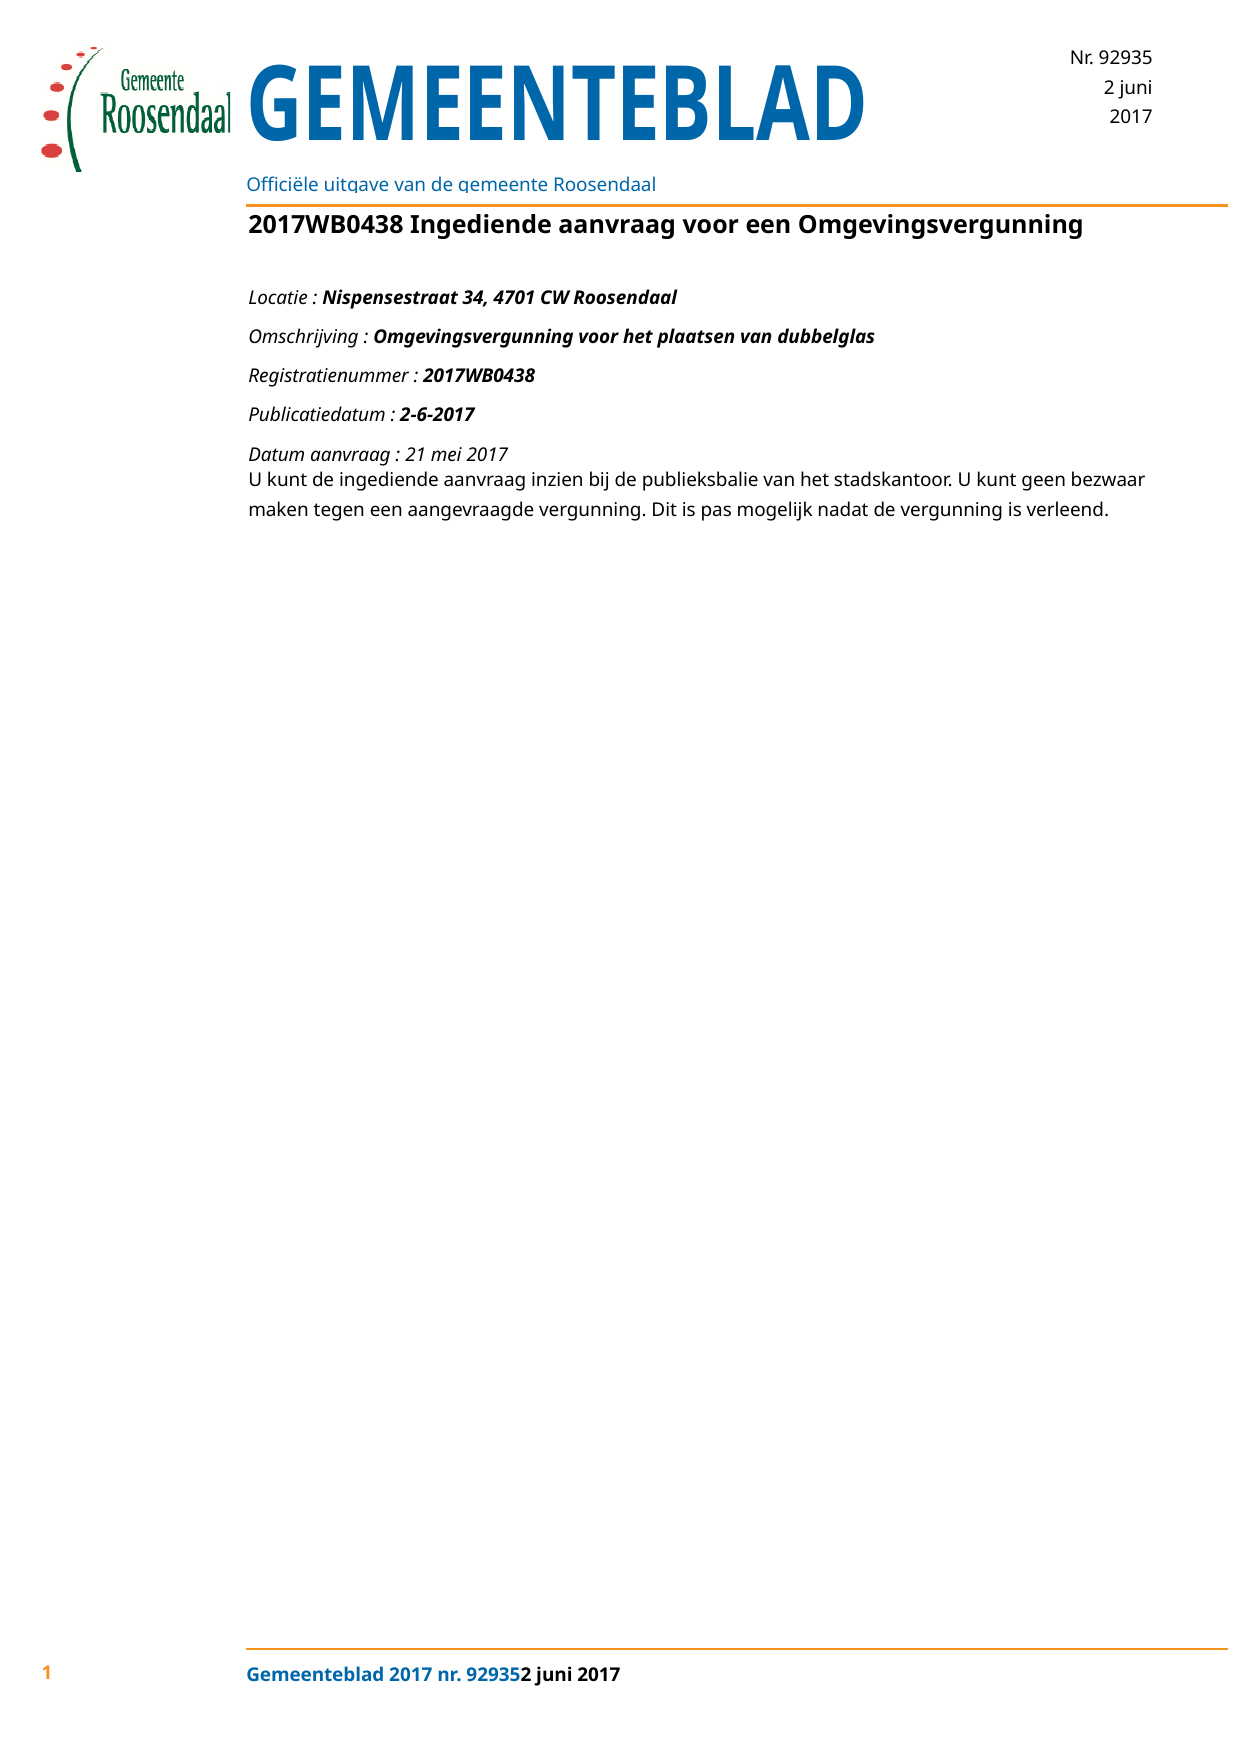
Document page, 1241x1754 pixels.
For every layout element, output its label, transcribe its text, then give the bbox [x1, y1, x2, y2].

text Locatie : Nispensestraat 34, 4701 CW Roosendaal [248, 284, 1152, 309]
text U kunt de ingediende aanvraag inzien bij de publieksbalie van het stadskantoor. U kunt geen bezwaar maken tegen een aangevraagde vergunning. Dit is pas mogelijk nadat de vergunning is verleend. [248, 467, 1152, 522]
text Datum aanvraag : 21 mei 2017 [248, 441, 1152, 467]
text 2017WB0438 Ingediende aanvraag voor een Omgevingsvergunning [248, 207, 1152, 241]
text Omschrijving : Omgevingsvergunning voor het plaatsen van dubbelglas [248, 323, 1152, 349]
text Publicatiedatum : 2-6-2017 [248, 402, 1152, 427]
picture [41, 47, 231, 172]
text Registratienummer : 2017WB0438 [248, 362, 1152, 388]
